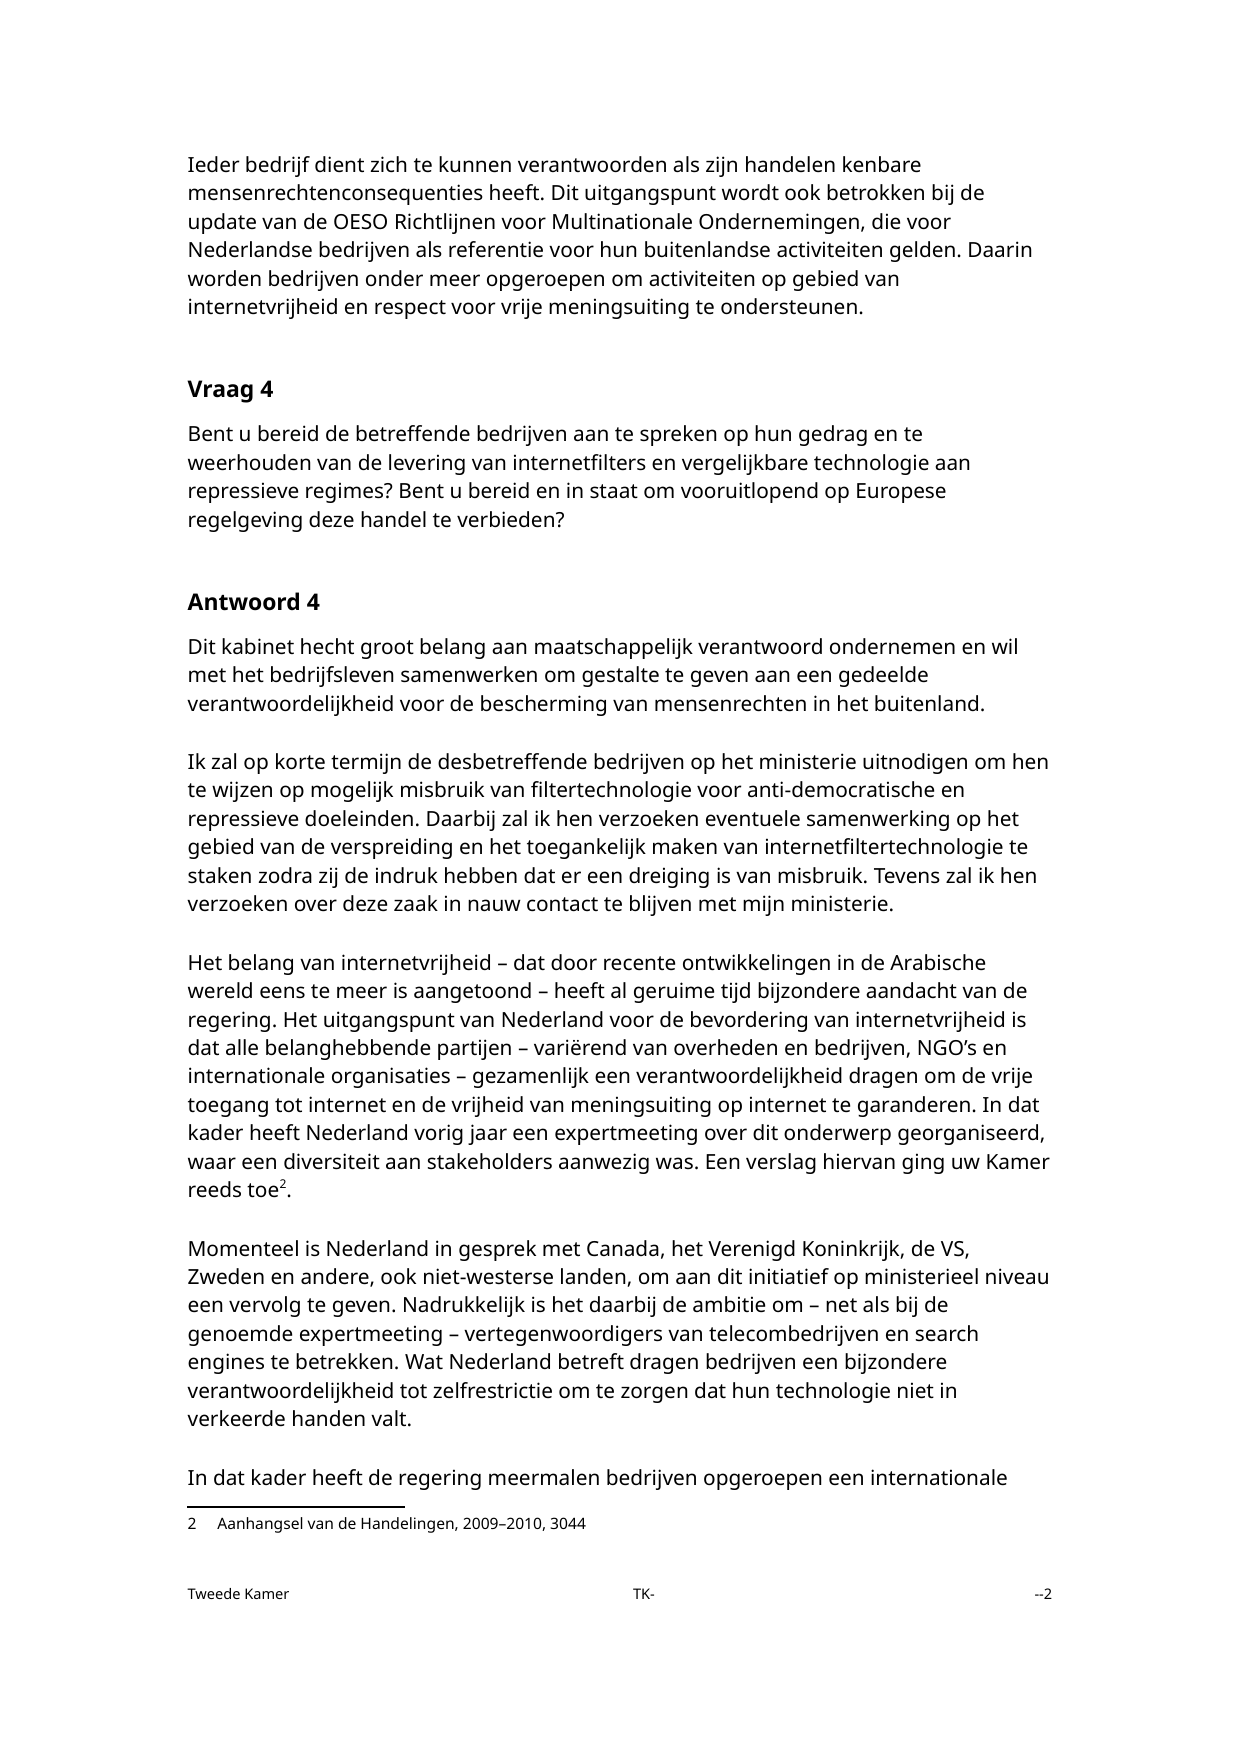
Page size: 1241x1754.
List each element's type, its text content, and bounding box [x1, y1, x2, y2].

text Momenteel is Nederland in gesprek met Canada, het Verenigd Koninkrijk, de VS, Zweden en andere, ook niet-westerse landen, om aan dit initiatief op ministerieel niveau een vervolg te geven. Nadrukkelijk is het daarbij de ambitie om – net als bij de genoemde expertmeeting – vertegenwoordigers van telecombedrijven en search engines te betrekken. Wat Nederland betreft dragen bedrijven een bijzondere verantwoordelijkheid tot zelfrestrictie om te zorgen dat hun technologie niet in verkeerde handen valt. [187, 1234, 1053, 1433]
text In dat kader heeft de regering meermalen bedrijven opgeroepen een internationale [187, 1463, 1053, 1491]
text Bent u bereid de betreffende bedrijven aan te spreken op hun gedrag en te weerhouden van de levering van internetfilters en vergelijkbare technologie aan repressieve regimes? Bent u bereid en in staat om vooruitlopend op Europese regelgeving deze handel te verbieden? [187, 419, 1053, 533]
text Ieder bedrijf dient zich te kunnen verantwoorden als zijn handelen kenbare mensenrechtenconsequenties heeft. Dit uitgangspunt wordt ook betrokken bij de update van de OESO Richtlijnen voor Multinationale Ondernemingen, die voor Nederlandse bedrijven als referentie voor hun buitenlandse activiteiten gelden. Daarin worden bedrijven onder meer opgeroepen om activiteiten op gebied van internetvrijheid en respect voor vrije meningsuiting te ondersteunen. [187, 150, 1053, 321]
text Aanhangsel van de Handelingen, 2009–2010, 3044 [187, 1506, 1053, 1534]
subtitle Antwoord 4 [187, 586, 1053, 617]
text Het belang van internetvrijheid – dat door recente ontwikkelingen in de Arabische wereld eens te meer is aangetoond – heeft al geruime tijd bijzondere aandacht van de regering. Het uitgangspunt van Nederland voor de bevordering van internetvrijheid is dat alle belanghebbende partijen – variërend van overheden en bedrijven, NGO’s en internationale organisaties – gezamenlijk een verantwoordelijkheid dragen om de vrije toegang tot internet en de vrijheid van meningsuiting op internet te garanderen. In dat kader heeft Nederland vorig jaar een expertmeeting over dit onderwerp georganiseerd, waar een diversiteit aan stakeholders aanwezig was. Een verslag hiervan ging uw Kamer reeds toe. [187, 948, 1053, 1204]
subtitle Vraag 4 [187, 373, 1053, 404]
text Dit kabinet hecht groot belang aan maatschappelijk verantwoord ondernemen en wil met het bedrijfsleven samenwerken om gestalte te geven aan een gedeelde verantwoordelijkheid voor de bescherming van mensenrechten in het buitenland. [187, 632, 1053, 717]
text Ik zal op korte termijn de desbetreffende bedrijven op het ministerie uitnodigen om hen te wijzen op mogelijk misbruik van filtertechnologie voor anti-democratische en repressieve doeleinden. Daarbij zal ik hen verzoeken eventuele samenwerking op het gebied van de verspreiding en het toegankelijk maken van internetfiltertechnologie te staken zodra zij de indruk hebben dat er een dreiging is van misbruik. Tevens zal ik hen verzoeken over deze zaak in nauw contact te blijven met mijn ministerie. [187, 747, 1053, 918]
